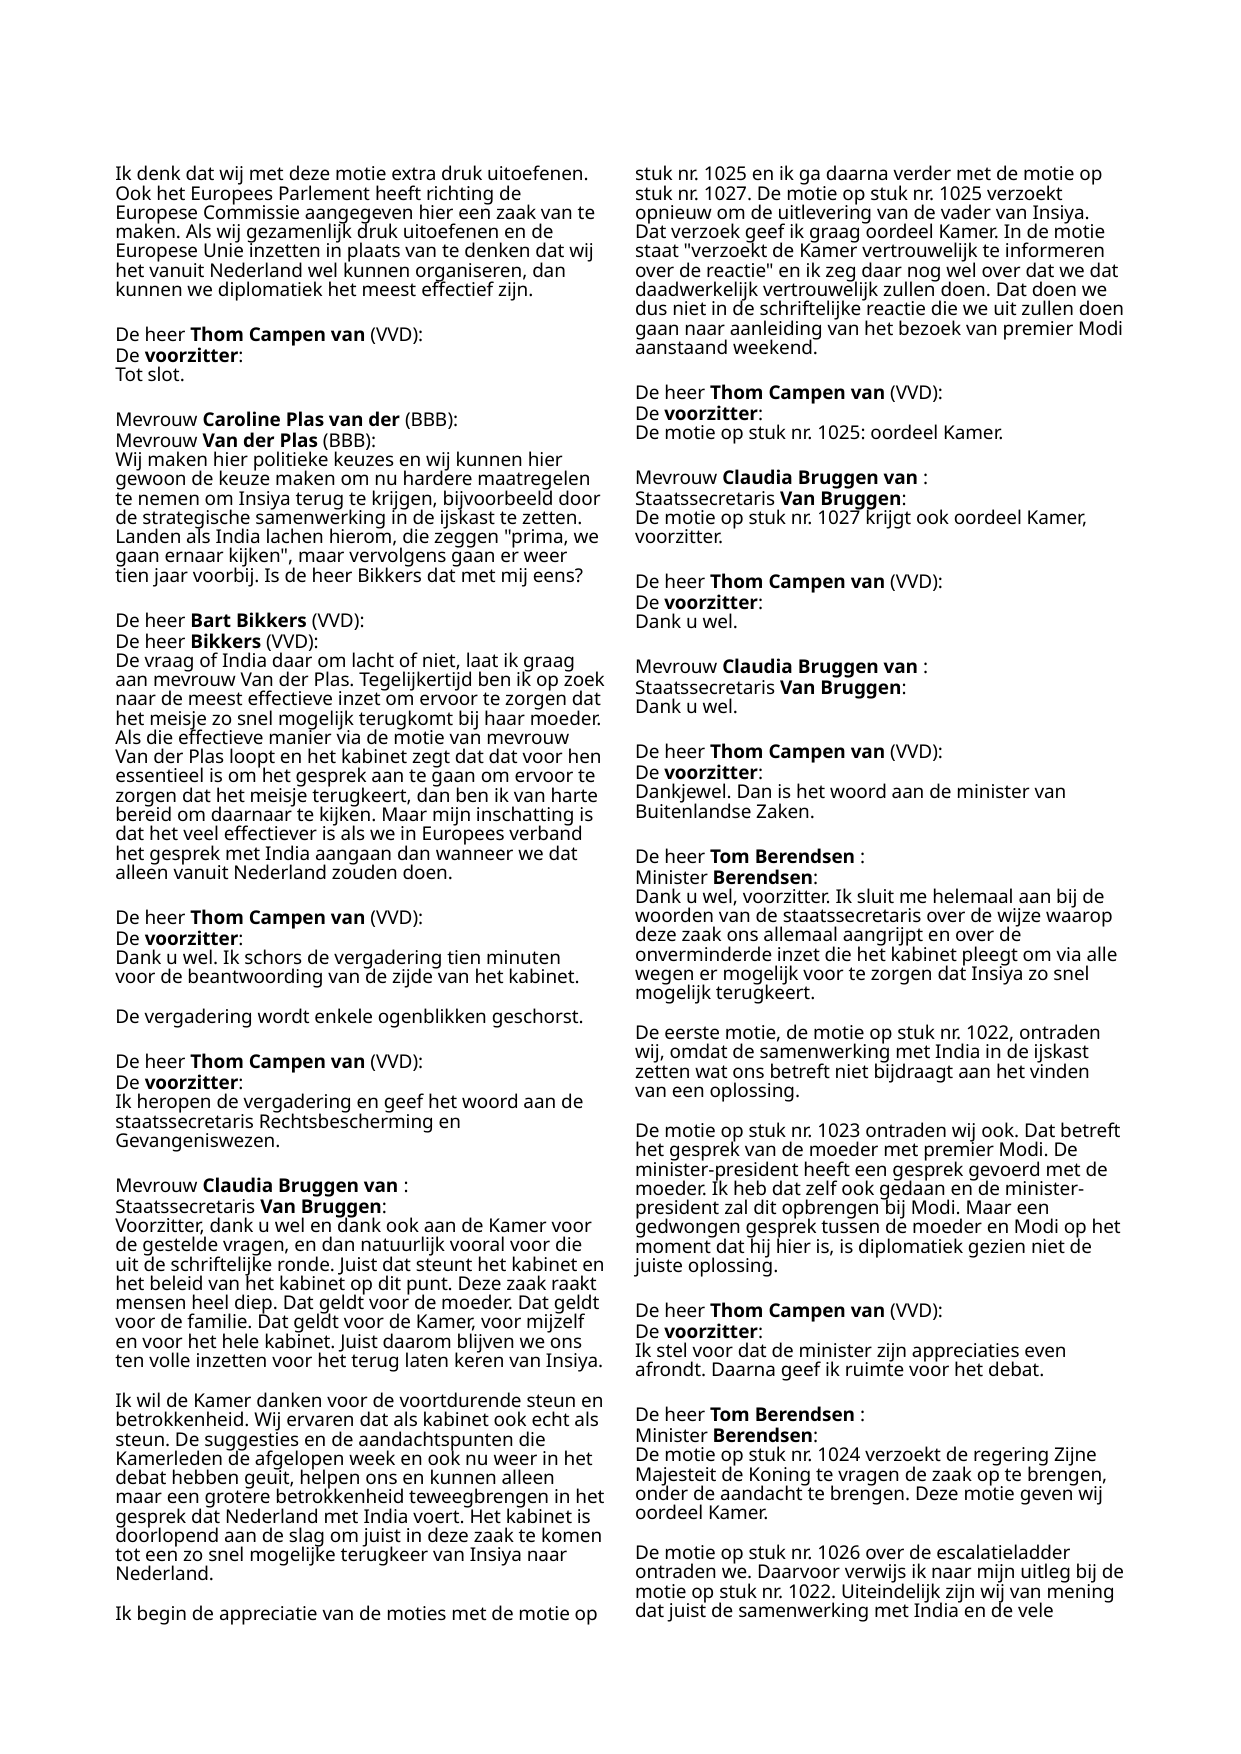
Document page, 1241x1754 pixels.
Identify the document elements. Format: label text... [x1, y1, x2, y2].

text Ik stel voor dat de minister zijn appreciaties even afrondt. Daarna geef ik ruimte voor het debat. [635, 1342, 1125, 1381]
text De voorzitter: [115, 1074, 605, 1093]
text De motie op stuk nr. 1026 over de escalatieladder ontraden we. Daarvoor verwijs ik naar mijn uitleg bij de motie op stuk nr. 1022. Uiteindelijk zijn wij van mening dat juist de samenwerking met India en de vele [635, 1544, 1125, 1621]
text Dankjewel. Dan is het woord aan de minister van Buitenlandse Zaken. [635, 783, 1125, 822]
text De motie op stuk nr. 1027 krijgt ook oordeel Kamer, voorzitter. [635, 509, 1125, 547]
text De heer Thom Campen van (VVD): [115, 1048, 605, 1074]
text De vergadering wordt enkele ogenblikken geschorst. [115, 1008, 605, 1028]
text Staatssecretaris Van Bruggen: [635, 679, 1125, 698]
text Staatssecretaris Van Bruggen: [635, 490, 1125, 509]
text De vraag of India daar om lacht of niet, laat ik graag aan mevrouw Van der Plas. Tegelijkertijd ben ik op zoek naar de meest effectieve inzet om ervoor te zorgen dat het meisje zo snel mogelijk terugkomt bij haar moeder. Als die effectieve manier via de motie van mevrouw Van der Plas loopt en het kabinet zegt dat dat voor hen essentieel is om het gesprek aan te gaan om ervoor te zorgen dat het meisje terugkeert, dan ben ik van harte bereid om daarnaar te kijken. Maar mijn inschatting is dat het veel effectiever is als we in Europees verband het gesprek met India aangaan dan wanneer we dat alleen vanuit Nederland zouden doen. [115, 652, 605, 883]
text De heer Bikkers (VVD): [115, 633, 605, 652]
text De motie op stuk nr. 1025: oordeel Kamer. [635, 424, 1125, 443]
text Dank u wel, voorzitter. Ik sluit me helemaal aan bij de woorden van de staatssecretaris over de wijze waarop deze zaak ons allemaal aangrijpt en over de onverminderde inzet die het kabinet pleegt om via alle wegen er mogelijk voor te zorgen dat Insiya zo snel mogelijk terugkeert. [635, 888, 1125, 1003]
text De voorzitter: [635, 764, 1125, 783]
text Dank u wel. Ik schors de vergadering tien minuten voor de beantwoording van de zijde van het kabinet. [115, 949, 605, 987]
text Minister Berendsen: [635, 1427, 1125, 1446]
text Mevrouw Claudia Bruggen van : [115, 1172, 605, 1198]
text Tot slot. [115, 366, 605, 385]
text De heer Tom Berendsen : [635, 1401, 1125, 1427]
text stuk nr. 1025 en ik ga daarna verder met de motie op stuk nr. 1027. De motie op stuk nr. 1025 verzoekt opnieuw om de uitlevering van de vader van Insiya. Dat verzoek geef ik graag oordeel Kamer. In de motie staat "verzoekt de Kamer vertrouwelijk te informeren over de reactie" en ik zeg daar nog wel over dat we dat daadwerkelijk vertrouwelijk zullen doen. Dat doen we dus niet in de schriftelijke reactie die we uit zullen doen gaan naar aanleiding van het bezoek van premier Modi aanstaand weekend. [635, 165, 1125, 358]
text De voorzitter: [115, 347, 605, 366]
text Mevrouw Claudia Bruggen van : [635, 464, 1125, 490]
text Staatssecretaris Van Bruggen: [115, 1198, 605, 1217]
text Mevrouw Claudia Bruggen van : [635, 653, 1125, 679]
text Mevrouw Van der Plas (BBB): [115, 432, 605, 451]
text De motie op stuk nr. 1024 verzoekt de regering Zijne Majesteit de Koning te vragen de zaak op te brengen, onder de aandacht te brengen. Deze motie geven wij oordeel Kamer. [635, 1446, 1125, 1523]
text Ik denk dat wij met deze motie extra druk uitoefenen. Ook het Europees Parlement heeft richting de Europese Commissie aangegeven hier een zaak van te maken. Als wij gezamenlijk druk uitoefenen en de Europese Unie inzetten in plaats van te denken dat wij het vanuit Nederland wel kunnen organiseren, dan kunnen we diplomatiek het meest effectief zijn. [115, 165, 605, 300]
text De heer Thom Campen van (VVD): [115, 321, 605, 347]
text De voorzitter: [635, 404, 1125, 424]
text De heer Thom Campen van (VVD): [635, 379, 1125, 404]
text De voorzitter: [115, 930, 605, 949]
text De heer Thom Campen van (VVD): [635, 1297, 1125, 1323]
text De heer Thom Campen van (VVD): [115, 904, 605, 930]
text Voorzitter, dank u wel en dank ook aan de Kamer voor de gestelde vragen, en dan natuurlijk vooral voor die uit de schriftelijke ronde. Juist dat steunt het kabinet en het beleid van het kabinet op dit punt. Deze zaak raakt mensen heel diep. Dat geldt voor de moeder. Dat geldt voor de familie. Dat geldt voor de Kamer, voor mijzelf en voor het hele kabinet. Juist daarom blijven we ons ten volle inzetten voor het terug laten keren van Insiya. [115, 1217, 605, 1371]
text De motie op stuk nr. 1023 ontraden wij ook. Dat betreft het gesprek van de moeder met premier Modi. De minister-president heeft een gesprek gevoerd met de moeder. Ik heb dat zelf ook gedaan en de minister-president zal dit opbrengen bij Modi. Maar een gedwongen gesprek tussen de moeder en Modi op het moment dat hij hier is, is diplomatiek gezien niet de juiste oplossing. [635, 1122, 1125, 1276]
text De heer Thom Campen van (VVD): [635, 568, 1125, 594]
text De voorzitter: [635, 1323, 1125, 1342]
text De eerste motie, de motie op stuk nr. 1022, ontraden wij, omdat de samenwerking met India in de ijskast zetten wat ons betreft niet bijdraagt aan het vinden van een oplossing. [635, 1024, 1125, 1101]
text De heer Bart Bikkers (VVD): [115, 607, 605, 633]
text Dank u wel. [635, 613, 1125, 633]
text Mevrouw Caroline Plas van der (BBB): [115, 406, 605, 432]
text Ik wil de Kamer danken voor de voortdurende steun en betrokkenheid. Wij ervaren dat als kabinet ook echt als steun. De suggesties en de aandachtspunten die Kamerleden de afgelopen week en ook nu weer in het debat hebben geuit, helpen ons en kunnen alleen maar een grotere betrokkenheid teweegbrengen in het gesprek dat Nederland met India voert. Het kabinet is doorlopend aan de slag om juist in deze zaak te komen tot een zo snel mogelijke terugkeer van Insiya naar Nederland. [115, 1392, 605, 1585]
text Ik heropen de vergadering en geef het woord aan de staatssecretaris Rechtsbescherming en Gevangeniswezen. [115, 1093, 605, 1151]
text De voorzitter: [635, 594, 1125, 613]
text Wij maken hier politieke keuzes en wij kunnen hier gewoon de keuze maken om nu hardere maatregelen te nemen om Insiya terug te krijgen, bijvoorbeeld door de strategische samenwerking in de ijskast te zetten. Landen als India lachen hierom, die zeggen "prima, we gaan ernaar kijken", maar vervolgens gaan er weer tien jaar voorbij. Is de heer Bikkers dat met mij eens? [115, 451, 605, 586]
text Minister Berendsen: [635, 869, 1125, 888]
text De heer Tom Berendsen : [635, 843, 1125, 869]
text Ik begin de appreciatie van de moties met de motie op [115, 1605, 605, 1625]
text De heer Thom Campen van (VVD): [635, 738, 1125, 764]
text Dank u wel. [635, 698, 1125, 718]
